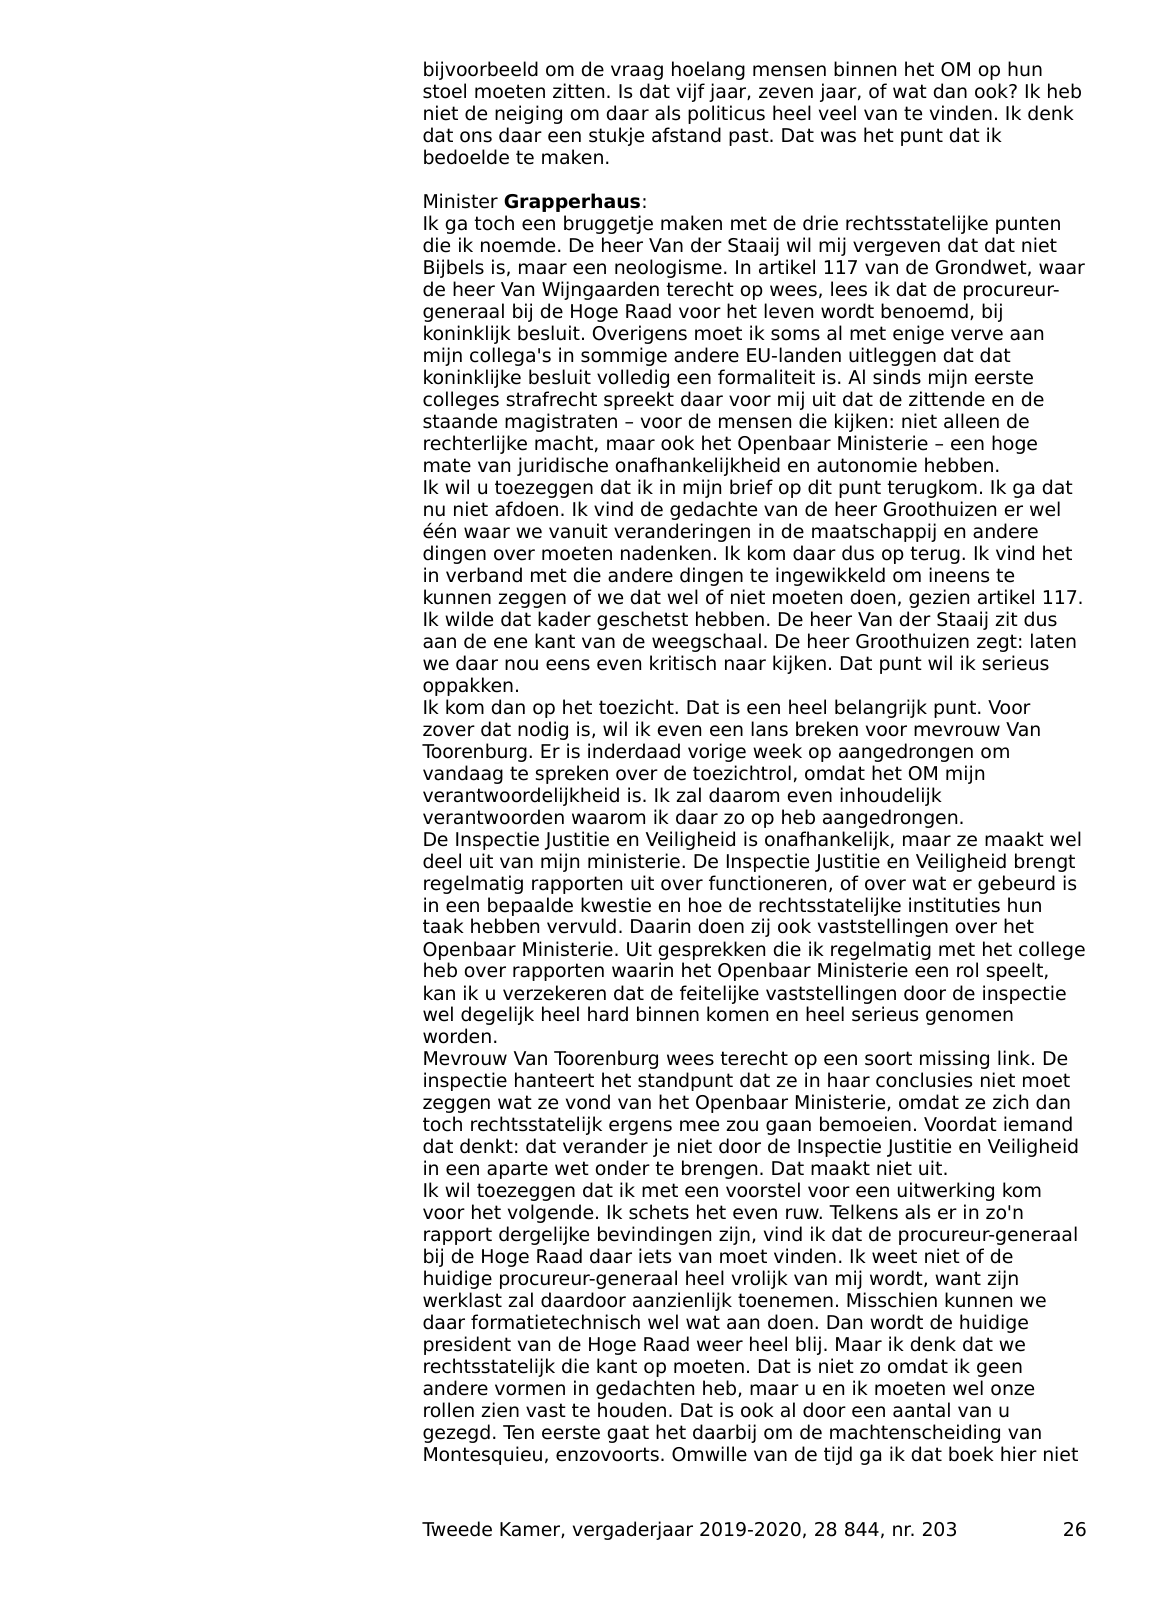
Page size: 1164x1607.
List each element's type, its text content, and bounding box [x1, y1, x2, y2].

text Minister Grapperhaus: [422, 191, 1087, 213]
text Ik wil toezeggen dat ik met een voorstel voor een uitwerking kom voor het volgende. Ik schets het even ruw. Telkens als er in zo'n rapport dergelijke bevindingen zijn, vind ik dat de procureur-generaal bij de Hoge Raad daar iets van moet vinden. Ik weet niet of de huidige procureur-generaal heel vrolijk van mij wordt, want zijn werklast zal daardoor aanzienlijk toenemen. Misschien kunnen we daar formatietechnisch wel wat aan doen. Dan wordt de huidige president van de Hoge Raad weer heel blij. Maar ik denk dat we rechtsstatelijk die kant op moeten. Dat is niet zo omdat ik geen andere vormen in gedachten heb, maar u en ik moeten wel onze rollen zien vast te houden. Dat is ook al door een aantal van u gezegd. Ten eerste gaat het daarbij om de machtenscheiding van Montesquieu, enzovoorts. Omwille van de tijd ga ik dat boek hier niet [422, 1180, 1087, 1466]
text Ik kom dan op het toezicht. Dat is een heel belangrijk punt. Voor zover dat nodig is, wil ik even een lans breken voor mevrouw Van Toorenburg. Er is inderdaad vorige week op aangedrongen om vandaag te spreken over de toezichtrol, omdat het OM mijn verantwoordelijkheid is. Ik zal daarom even inhoudelijk verantwoorden waarom ik daar zo op heb aangedrongen. [422, 697, 1087, 828]
text bijvoorbeeld om de vraag hoelang mensen binnen het OM op hun stoel moeten zitten. Is dat vijf jaar, zeven jaar, of wat dan ook? Ik heb niet de neiging om daar als politicus heel veel van te vinden. Ik denk dat ons daar een stukje afstand past. Dat was het punt dat ik bedoelde te maken. [422, 59, 1087, 169]
text Ik ga toch een bruggetje maken met de drie rechtsstatelijke punten die ik noemde. De heer Van der Staaij wil mij vergeven dat dat niet Bijbels is, maar een neologisme. In artikel 117 van de Grondwet, waar de heer Van Wijngaarden terecht op wees, lees ik dat de procureur-generaal bij de Hoge Raad voor het leven wordt benoemd, bij koninklijk besluit. Overigens moet ik soms al met enige verve aan mijn collega's in sommige andere EU-landen uitleggen dat dat koninklijke besluit volledig een formaliteit is. Al sinds mijn eerste colleges strafrecht spreekt daar voor mij uit dat de zittende en de staande magistraten – voor de mensen die kijken: niet alleen de rechterlijke macht, maar ook het Openbaar Ministerie – een hoge mate van juridische onafhankelijkheid en autonomie hebben. [422, 213, 1087, 477]
text Ik wil u toezeggen dat ik in mijn brief op dit punt terugkom. Ik ga dat nu niet afdoen. Ik vind de gedachte van de heer Groothuizen er wel één waar we vanuit veranderingen in de maatschappij en andere dingen over moeten nadenken. Ik kom daar dus op terug. Ik vind het in verband met die andere dingen te ingewikkeld om ineens te kunnen zeggen of we dat wel of niet moeten doen, gezien artikel 117. Ik wilde dat kader geschetst hebben. De heer Van der Staaij zit dus aan de ene kant van de weegschaal. De heer Groothuizen zegt: laten we daar nou eens even kritisch naar kijken. Dat punt wil ik serieus oppakken. [422, 477, 1087, 697]
text Mevrouw Van Toorenburg wees terecht op een soort missing link. De inspectie hanteert het standpunt dat ze in haar conclusies niet moet zeggen wat ze vond van het Openbaar Ministerie, omdat ze zich dan toch rechtsstatelijk ergens mee zou gaan bemoeien. Voordat iemand dat denkt: dat verander je niet door de Inspectie Justitie en Veiligheid in een aparte wet onder te brengen. Dat maakt niet uit. [422, 1048, 1087, 1180]
text De Inspectie Justitie en Veiligheid is onafhankelijk, maar ze maakt wel deel uit van mijn ministerie. De Inspectie Justitie en Veiligheid brengt regelmatig rapporten uit over functioneren, of over wat er gebeurd is in een bepaalde kwestie en hoe de rechtsstatelijke instituties hun taak hebben vervuld. Daarin doen zij ook vaststellingen over het Openbaar Ministerie. Uit gesprekken die ik regelmatig met het college heb over rapporten waarin het Openbaar Ministerie een rol speelt, kan ik u verzekeren dat de feitelijke vaststellingen door de inspectie wel degelijk heel hard binnen komen en heel serieus genomen worden. [422, 828, 1087, 1048]
